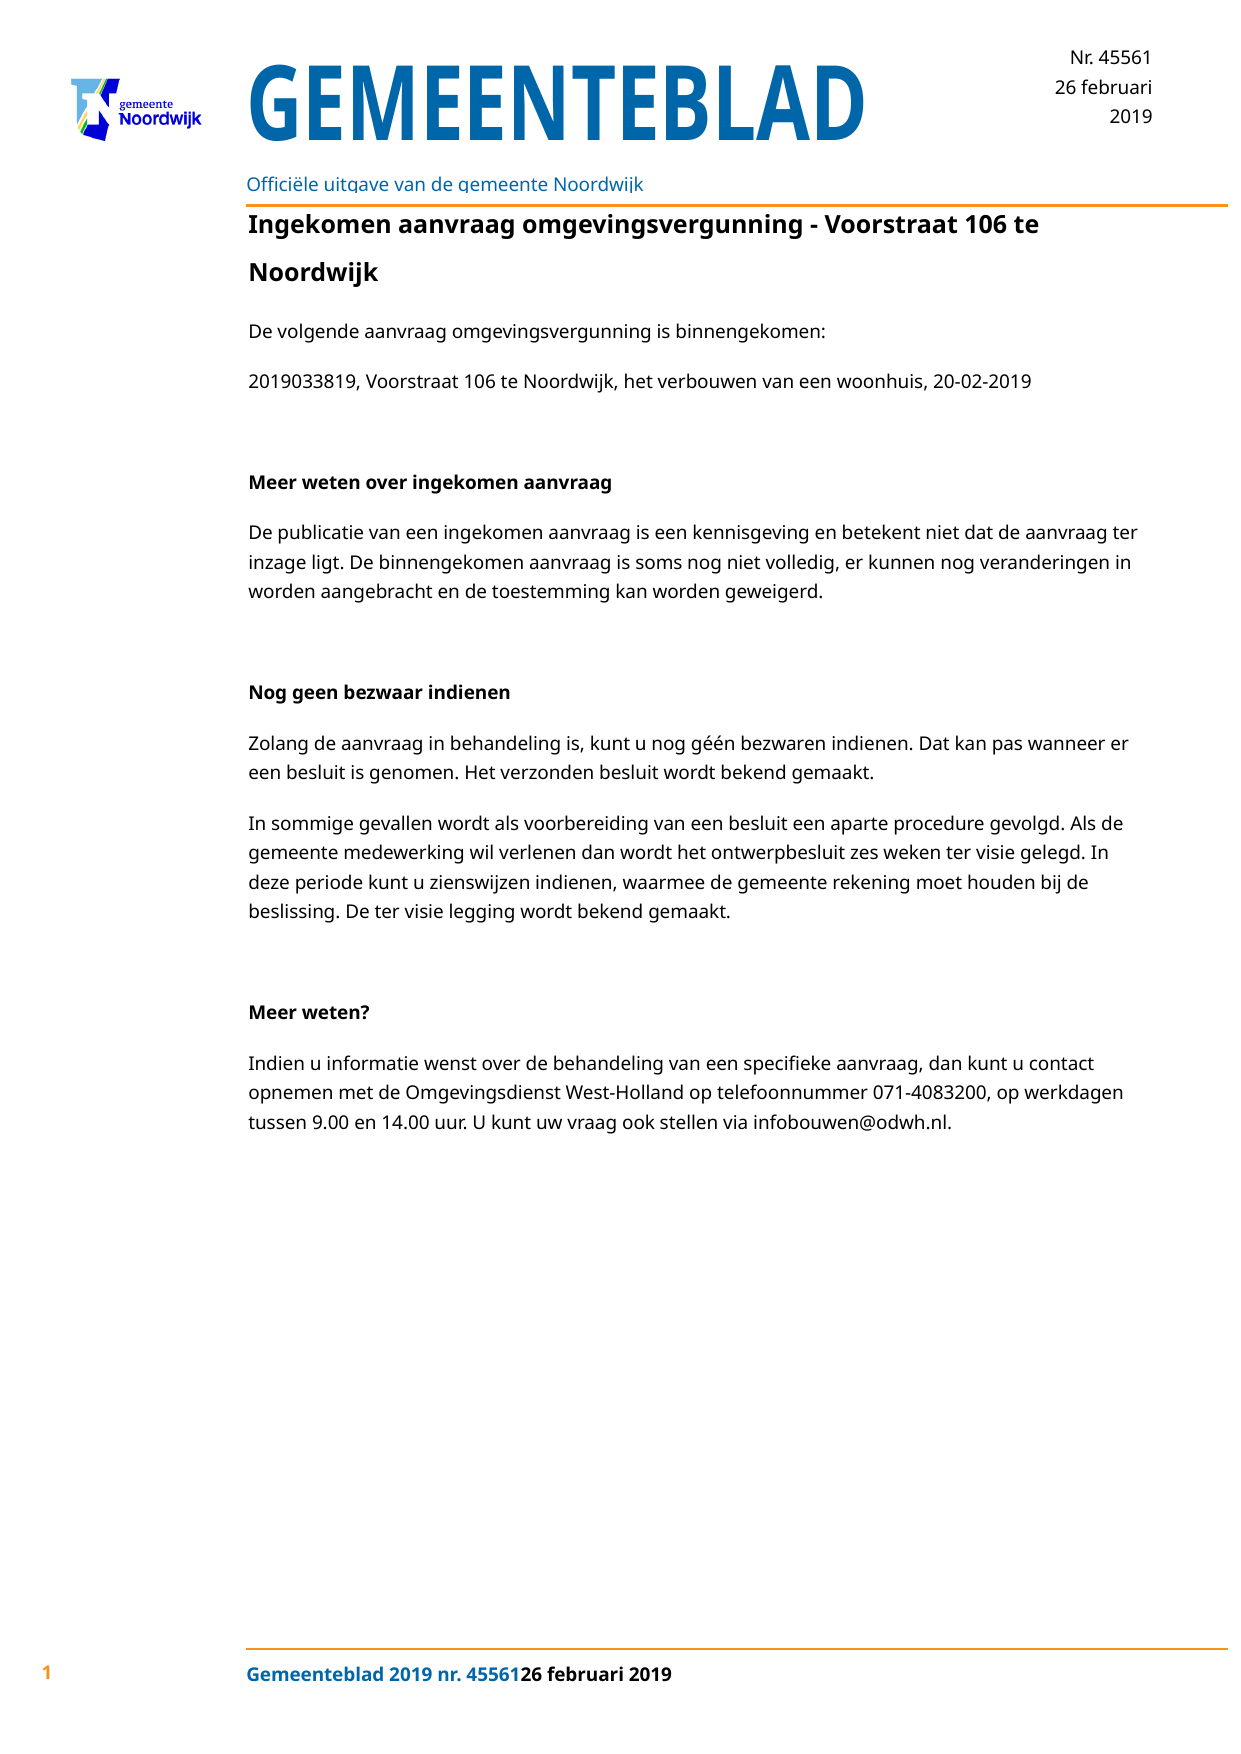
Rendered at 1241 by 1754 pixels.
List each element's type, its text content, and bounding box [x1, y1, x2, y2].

text Indien u informatie wenst over de behandeling van een specifieke aanvraag, dan kunt u contact opnemen met de Omgevingsdienst West-Holland op telefoonnummer 071-4083200, op werkdagen tussen 9.00 en 14.00 uur. U kunt uw vraag ook stellen via infobouwen@odwh.nl. [248, 1050, 1152, 1135]
text Nog geen bezwaar indienen [248, 679, 1152, 705]
text De publicatie van een ingekomen aanvraag is een kennisgeving en betekent niet dat de aanvraag ter inzage ligt. De binnengekomen aanvraag is soms nog niet volledig, er kunnen nog veranderingen in worden aangebracht en de toestemming kan worden geweigerd. [248, 519, 1152, 604]
text Zolang de aanvraag in behandeling is, kunt u nog géén bezwaren indienen. Dat kan pas wanneer er een besluit is genomen. Het verzonden besluit wordt bekend gemaakt. [248, 730, 1152, 785]
text Ingekomen aanvraag omgevingsvergunning - Voorstraat 106 te Noordwijk [248, 207, 1152, 288]
text In sommige gevallen wordt als voorbereiding van een besluit een aparte procedure gevolgd. Als de gemeente medewerking wil verlenen dan wordt het ontwerpbesluit zes weken ter visie gelegd. In deze periode kunt u zienswijzen indienen, waarmee de gemeente rekening moet houden bij de beslissing. De ter visie legging wordt bekend gemaakt. [248, 810, 1152, 924]
picture [41, 47, 231, 172]
text Meer weten? [248, 999, 1152, 1025]
text De volgende aanvraag omgevingsvergunning is binnengekomen: [248, 318, 1152, 344]
text 2019033819, Voorstraat 106 te Noordwijk, het verbouwen van een woonhuis, 20-02-2019 [248, 368, 1152, 394]
text Meer weten over ingekomen aanvraag [248, 469, 1152, 495]
